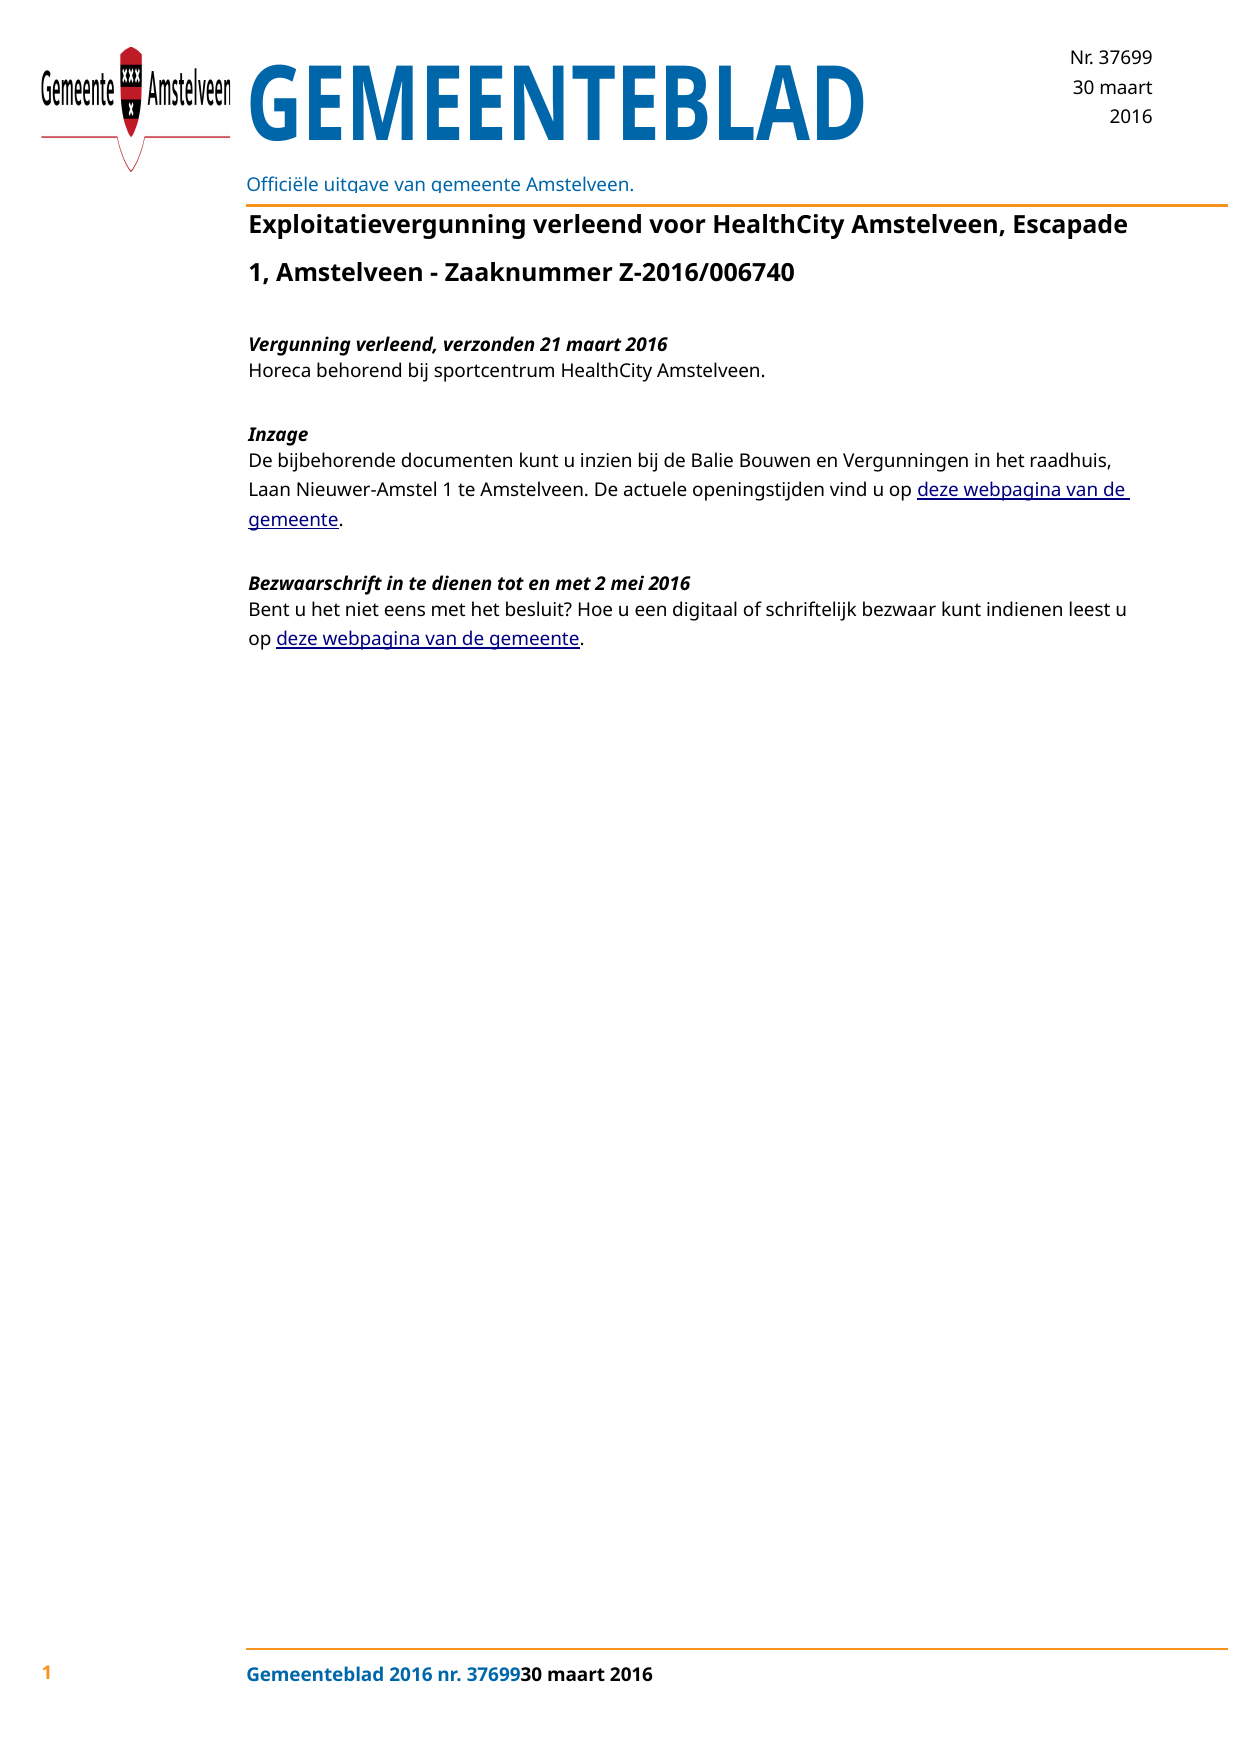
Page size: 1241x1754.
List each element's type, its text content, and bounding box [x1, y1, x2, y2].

text Exploitatievergunning verleend voor HealthCity Amstelveen, Escapade 1, Amstelveen - Zaaknummer Z-2016/006740 [248, 207, 1152, 288]
text Bent u het niet eens met het besluit? Hoe u een digitaal of schriftelijk bezwaar kunt indienen leest u op deze webpagina van de gemeente. [248, 596, 1152, 651]
text Inzage [248, 421, 1152, 447]
text De bijbehorende documenten kunt u inzien bij de Balie Bouwen en Vergunningen in het raadhuis, Laan Nieuwer-Amstel 1 te Amstelveen. De actuele openingstijden vind u op deze webpagina van de gemeente. [248, 447, 1152, 532]
picture [41, 47, 231, 172]
text Bezwaarschrift in te dienen tot en met 2 mei 2016 [248, 570, 1152, 596]
text Horeca behorend bij sportcentrum HealthCity Amstelveen. [248, 357, 1152, 383]
text Vergunning verleend, verzonden 21 maart 2016 [248, 331, 1152, 357]
